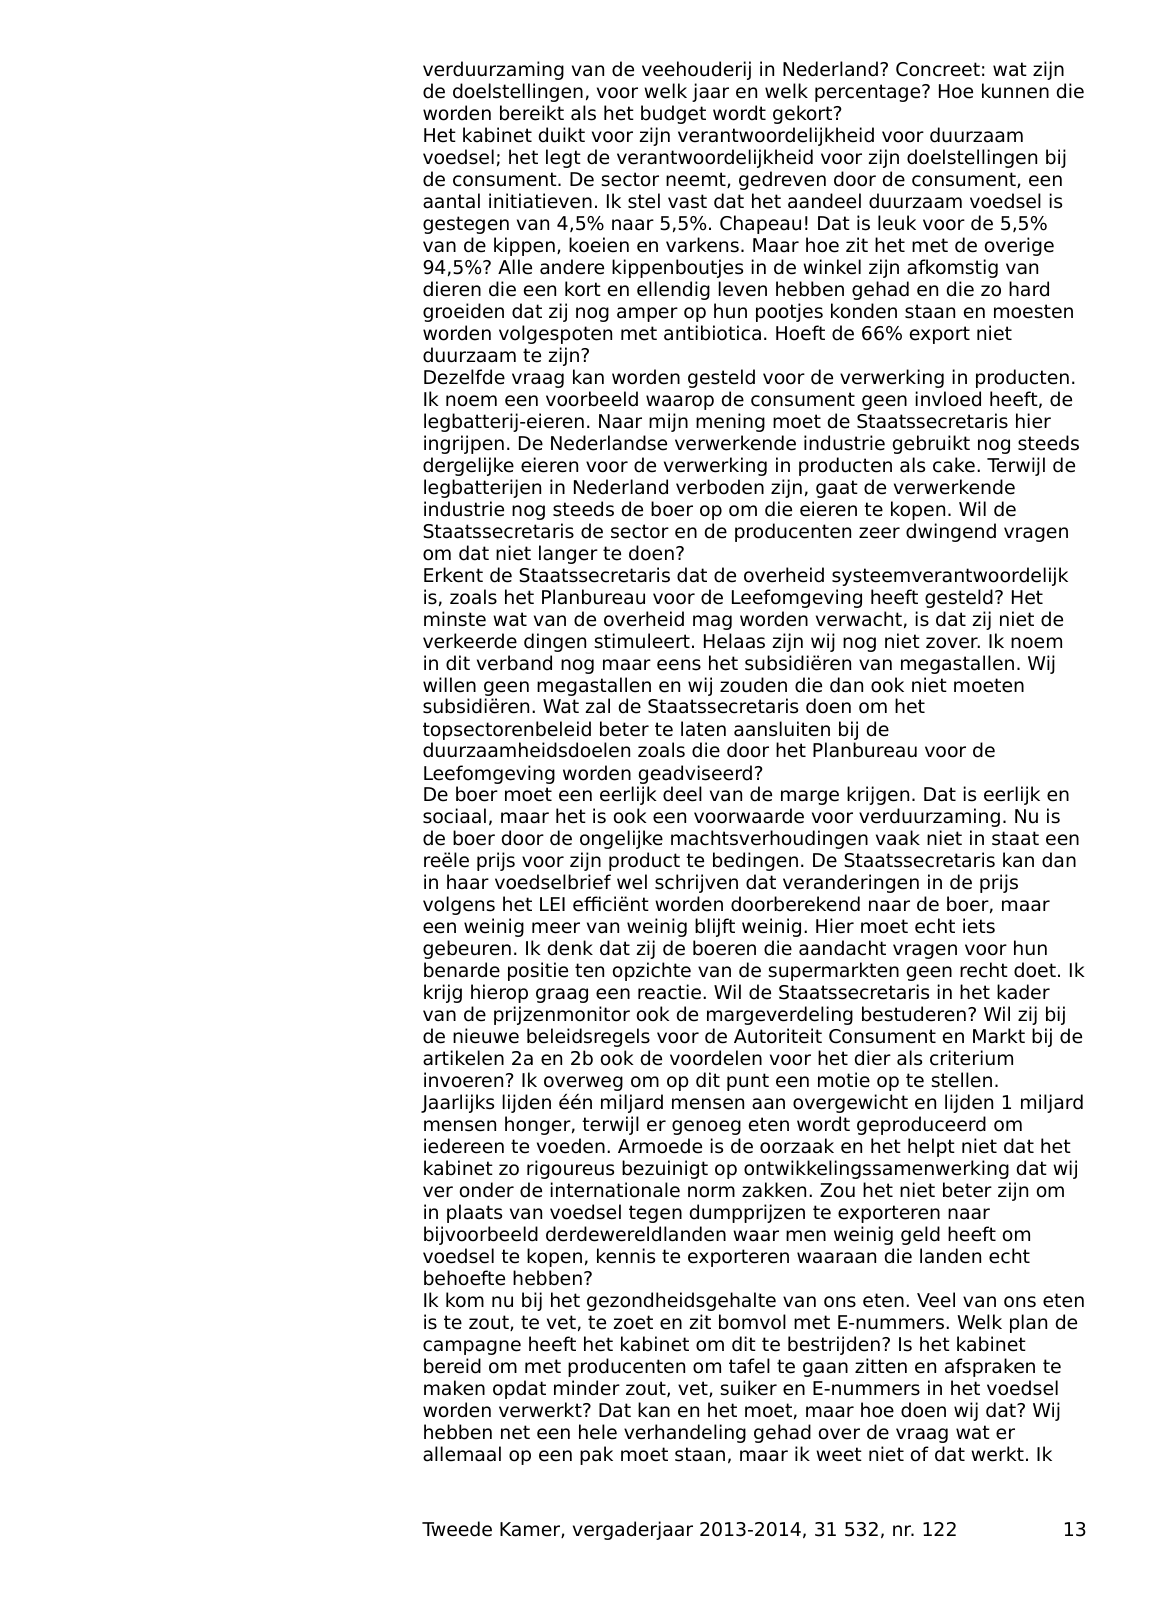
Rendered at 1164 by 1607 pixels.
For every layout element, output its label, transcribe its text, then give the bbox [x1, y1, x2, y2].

text verduurzaming van de veehouderij in Nederland? Concreet: wat zijn de doelstellingen, voor welk jaar en welk percentage? Hoe kunnen die worden bereikt als het budget wordt gekort? [422, 59, 1087, 125]
text Jaarlijks lijden één miljard mensen aan overgewicht en lijden 1 miljard mensen honger, terwijl er genoeg eten wordt geproduceerd om iedereen te voeden. Armoede is de oorzaak en het helpt niet dat het kabinet zo rigoureus bezuinigt op ontwikkelingssamenwerking dat wij ver onder de internationale norm zakken. Zou het niet beter zijn om in plaats van voedsel tegen dumpprijzen te exporteren naar bijvoorbeeld derdewereldlanden waar men weinig geld heeft om voedsel te kopen, kennis te exporteren waaraan die landen echt behoefte hebben? [422, 1092, 1087, 1290]
text Dezelfde vraag kan worden gesteld voor de verwerking in producten. Ik noem een voorbeeld waarop de consument geen invloed heeft, de legbatterij-eieren. Naar mijn mening moet de Staatssecretaris hier ingrijpen. De Nederlandse verwerkende industrie gebruikt nog steeds dergelijke eieren voor de verwerking in producten als cake. Terwijl de legbatterijen in Nederland verboden zijn, gaat de verwerkende industrie nog steeds de boer op om die eieren te kopen. Wil de Staatssecretaris de sector en de producenten zeer dwingend vragen om dat niet langer te doen? [422, 367, 1087, 564]
text Ik kom nu bij het gezondheidsgehalte van ons eten. Veel van ons eten is te zout, te vet, te zoet en zit bomvol met E-nummers. Welk plan de campagne heeft het kabinet om dit te bestrijden? Is het kabinet bereid om met producenten om tafel te gaan zitten en afspraken te maken opdat minder zout, vet, suiker en E-nummers in het voedsel worden verwerkt? Dat kan en het moet, maar hoe doen wij dat? Wij hebben net een hele verhandeling gehad over de vraag wat er allemaal op een pak moet staan, maar ik weet niet of dat werkt. Ik [422, 1290, 1087, 1466]
text De boer moet een eerlijk deel van de marge krijgen. Dat is eerlijk en sociaal, maar het is ook een voorwaarde voor verduurzaming. Nu is de boer door de ongelijke machtsverhoudingen vaak niet in staat een reële prijs voor zijn product te bedingen. De Staatssecretaris kan dan in haar voedselbrief wel schrijven dat veranderingen in de prijs volgens het LEI efficiënt worden doorberekend naar de boer, maar een weinig meer van weinig blijft weinig. Hier moet echt iets gebeuren. Ik denk dat zij de boeren die aandacht vragen voor hun benarde positie ten opzichte van de supermarkten geen recht doet. Ik krijg hierop graag een reactie. Wil de Staatssecretaris in het kader van de prijzenmonitor ook de margeverdeling bestuderen? Wil zij bij de nieuwe beleidsregels voor de Autoriteit Consument en Markt bij de artikelen 2a en 2b ook de voordelen voor het dier als criterium invoeren? Ik overweg om op dit punt een motie op te stellen. [422, 784, 1087, 1092]
text Het kabinet duikt voor zijn verantwoordelijkheid voor duurzaam voedsel; het legt de verantwoordelijkheid voor zijn doelstellingen bij de consument. De sector neemt, gedreven door de consument, een aantal initiatieven. Ik stel vast dat het aandeel duurzaam voedsel is gestegen van 4,5% naar 5,5%. Chapeau! Dat is leuk voor de 5,5% van de kippen, koeien en varkens. Maar hoe zit het met de overige 94,5%? Alle andere kippenboutjes in de winkel zijn afkomstig van dieren die een kort en ellendig leven hebben gehad en die zo hard groeiden dat zij nog amper op hun pootjes konden staan en moesten worden volgespoten met antibiotica. Hoeft de 66% export niet duurzaam te zijn? [422, 125, 1087, 367]
text Erkent de Staatssecretaris dat de overheid systeemverantwoordelijk is, zoals het Planbureau voor de Leefomgeving heeft gesteld? Het minste wat van de overheid mag worden verwacht, is dat zij niet de verkeerde dingen stimuleert. Helaas zijn wij nog niet zover. Ik noem in dit verband nog maar eens het subsidiëren van megastallen. Wij willen geen megastallen en wij zouden die dan ook niet moeten subsidiëren. Wat zal de Staatssecretaris doen om het topsectorenbeleid beter te laten aansluiten bij de duurzaamheidsdoelen zoals die door het Planbureau voor de Leefomgeving worden geadviseerd? [422, 564, 1087, 784]
